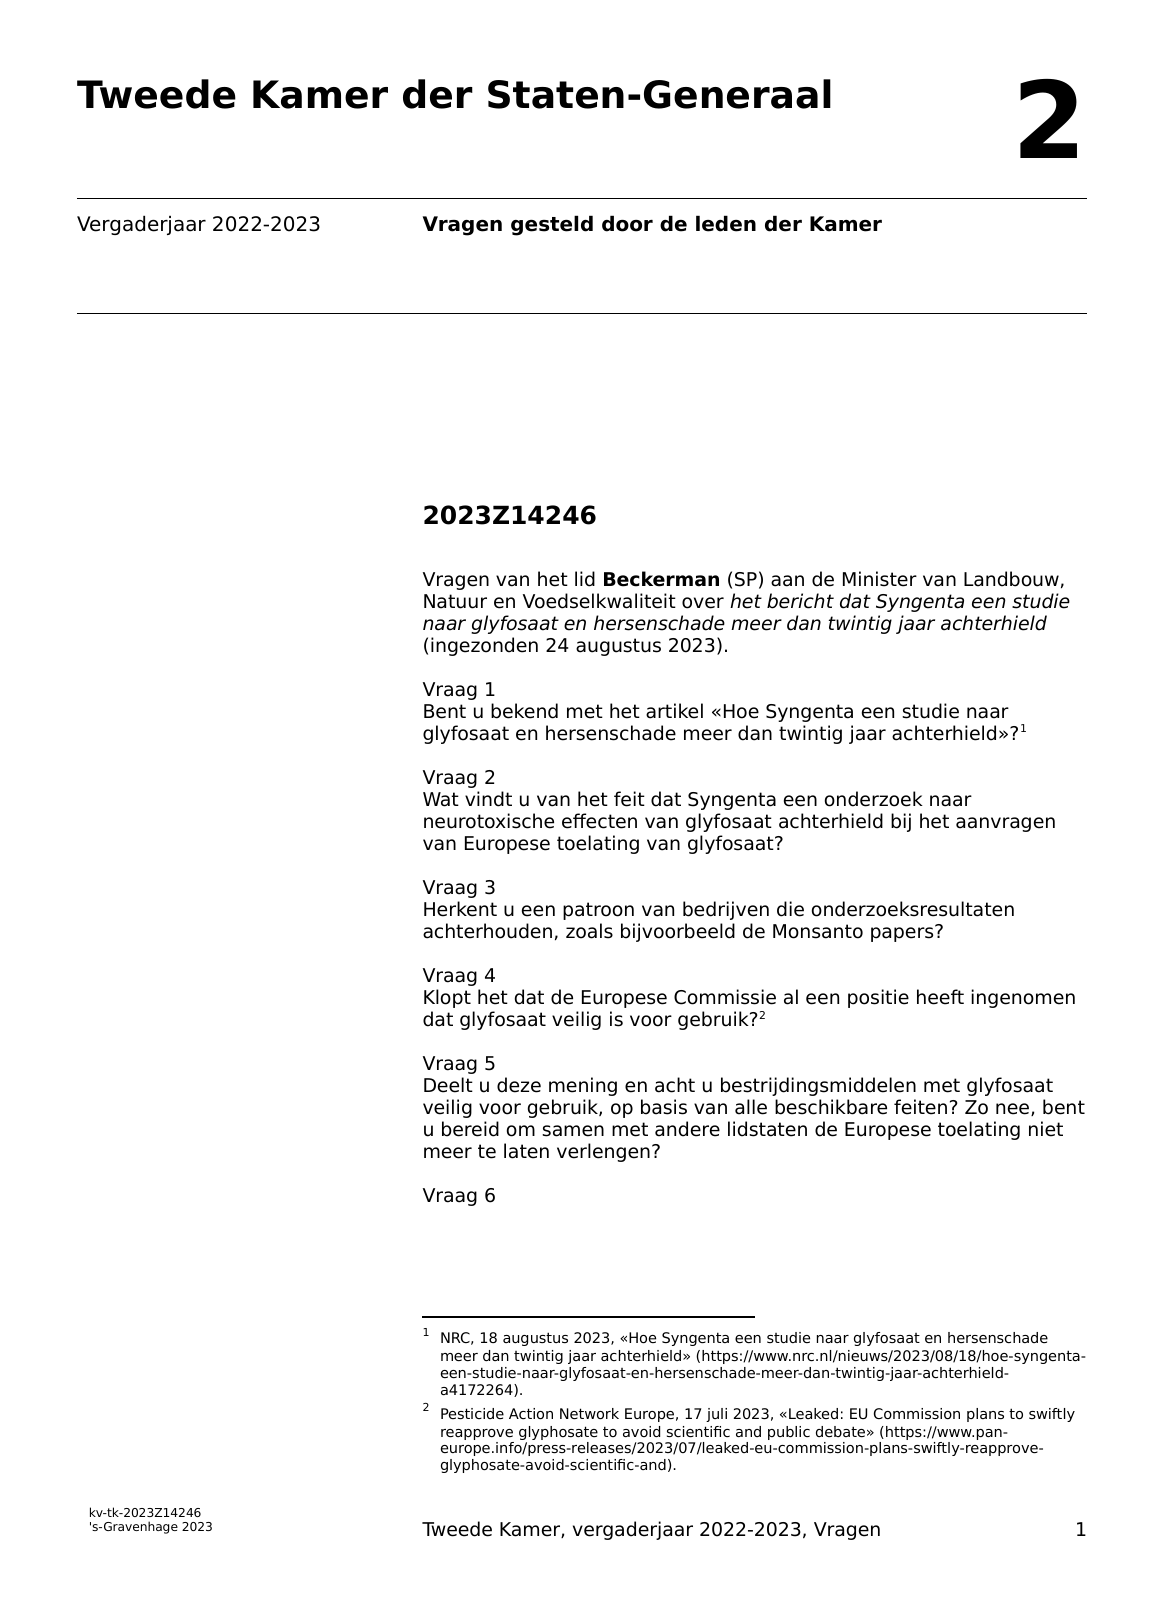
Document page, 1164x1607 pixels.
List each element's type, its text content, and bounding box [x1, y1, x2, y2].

text Pesticide Action Network Europe, 17 juli 2023, «Leaked: EU Commission plans to swiftly reapprove glyphosate to avoid scientific and public debate» (https://www.pan-europe.info/press-releases/2023/07/leaked-eu-commission-plans-swiftly-reapprove-glyphosate-avoid-scientific-and). [422, 1402, 1087, 1474]
table_header Tweede Kamer der Staten-Generaal [77, 59, 886, 198]
text Vraag 5 [422, 1053, 1087, 1075]
text 2023Z14246 [422, 501, 1087, 531]
text NRC, 18 augustus 2023, «Hoe Syngenta een studie naar glyfosaat en hersenschade meer dan twintig jaar achterhield» (https://www.nrc.nl/nieuws/2023/08/18/hoe-syngenta-een-studie-naar-glyfosaat-en-hersenschade-meer-dan-twintig-jaar-achterhield-a4172264). [422, 1326, 1087, 1399]
text Deelt u deze mening en acht u bestrijdingsmiddelen met glyfosaat veilig voor gebruik, op basis van alle beschikbare feiten? Zo nee, bent u bereid om samen met andere lidstaten de Europese toelating niet meer te laten verlengen? [422, 1075, 1087, 1163]
text Vragen van het lid Beckerman (SP) aan de Minister van Landbouw, Natuur en Voedselkwaliteit over het bericht dat Syngenta een studie naar glyfosaat en hersenschade meer dan twintig jaar achterhield (ingezonden 24 augustus 2023). [422, 569, 1087, 657]
text Vraag 6 [422, 1185, 1087, 1207]
table_header 2 [886, 59, 1087, 198]
text Bent u bekend met het artikel «Hoe Syngenta een studie naar glyfosaat en hersenschade meer dan twintig jaar achterhield»? [422, 701, 1087, 745]
text Vraag 4 [422, 965, 1087, 987]
table_cell Vragen gesteld door de leden der Kamer [422, 199, 1087, 313]
text Vraag 3 [422, 877, 1087, 899]
table_cell Vergaderjaar 2022-2023 [77, 199, 422, 313]
text Vraag 2 [422, 767, 1087, 789]
text Klopt het dat de Europese Commissie al een positie heeft ingenomen dat glyfosaat veilig is voor gebruik? [422, 987, 1087, 1031]
text Vraag 1 [422, 679, 1087, 701]
text kv-tk-2023Z14246 [88, 1506, 323, 1520]
text 's-Gravenhage 2023 [88, 1520, 323, 1534]
text Herkent u een patroon van bedrijven die onderzoeksresultaten achterhouden, zoals bijvoorbeeld de Monsanto papers? [422, 899, 1087, 943]
text Wat vindt u van het feit dat Syngenta een onderzoek naar neurotoxische effecten van glyfosaat achterhield bij het aanvragen van Europese toelating van glyfosaat? [422, 789, 1087, 855]
